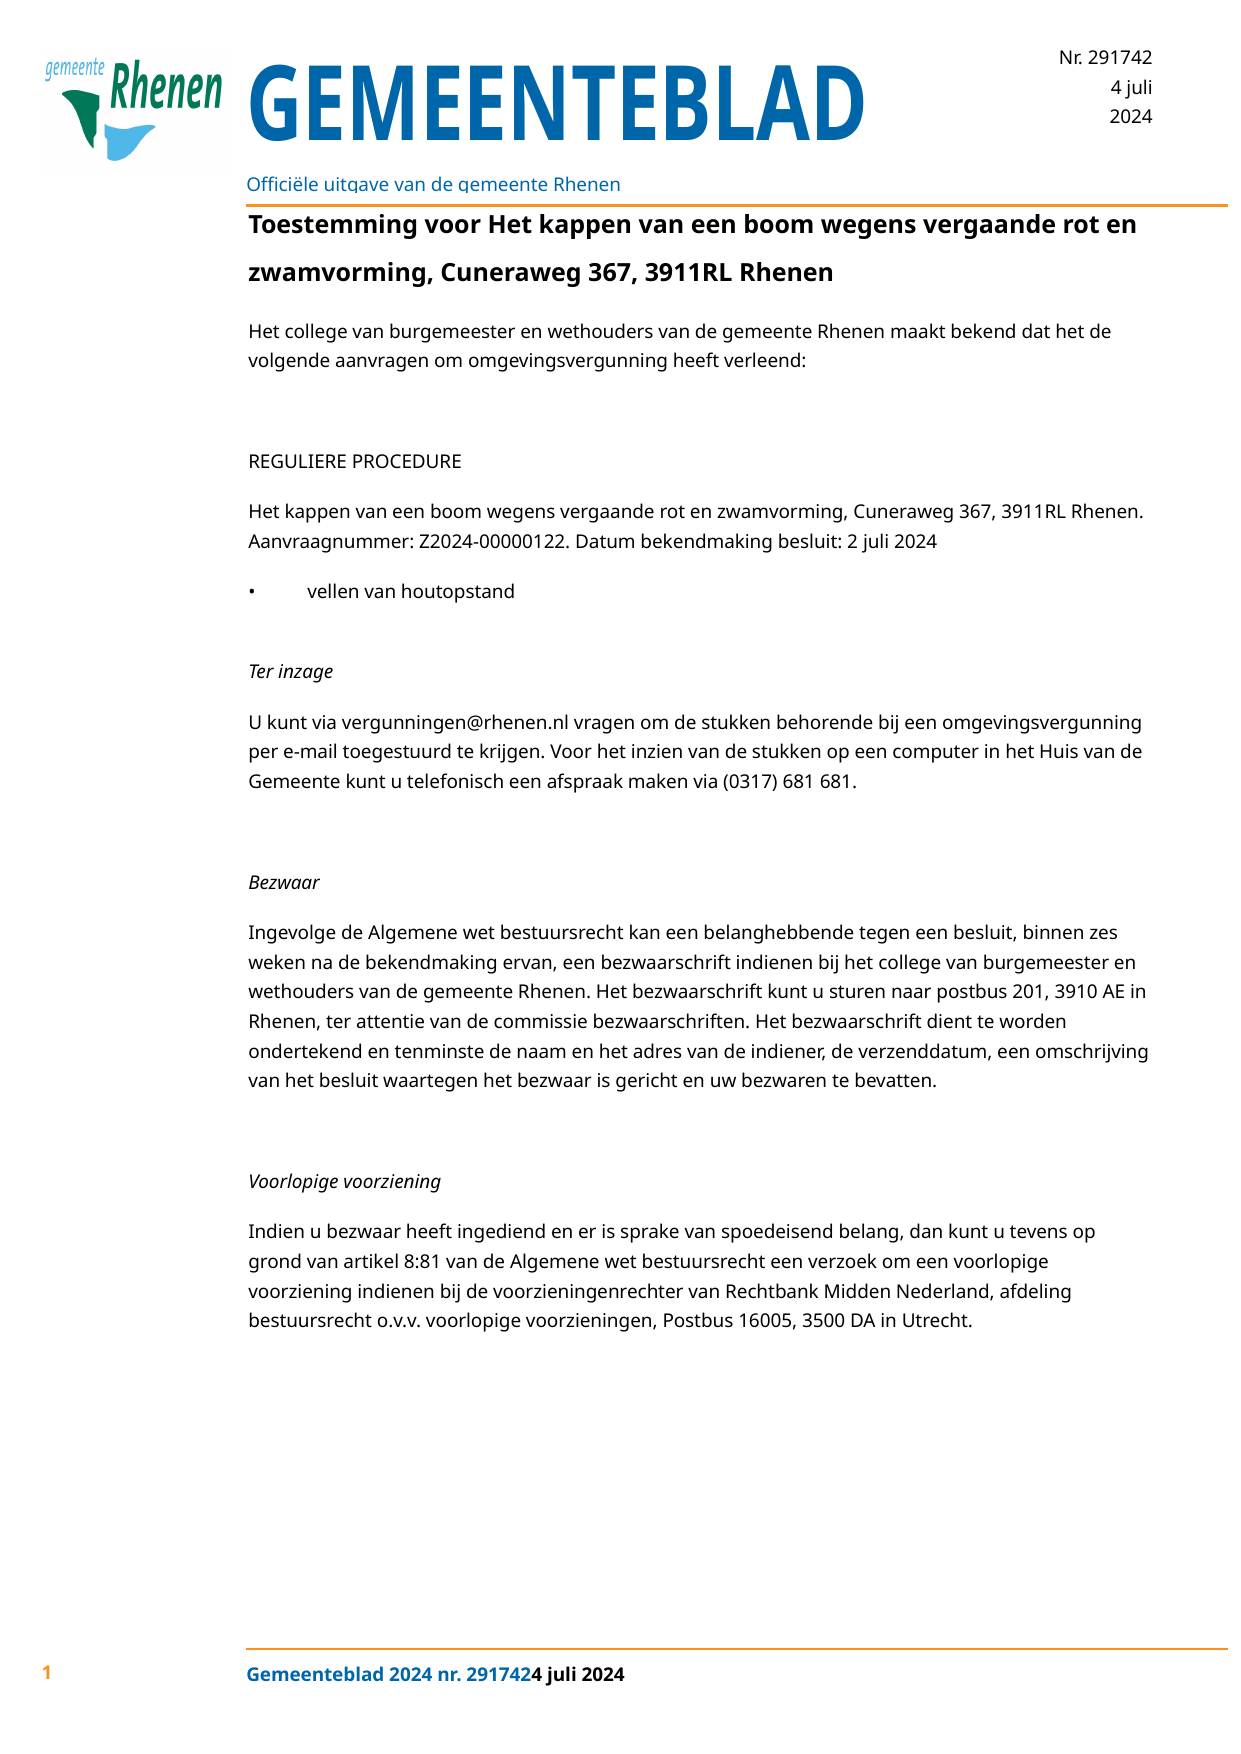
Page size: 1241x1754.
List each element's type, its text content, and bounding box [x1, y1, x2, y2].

text Het kappen van een boom wegens vergaande rot en zwamvorming, Cuneraweg 367, 3911RL Rhenen. Aanvraagnummer: Z2024-00000122. Datum bekendmaking besluit: 2 juli 2024 [248, 499, 1152, 554]
text Bezwaar [248, 869, 1152, 895]
text Het college van burgemeester en wethouders van de gemeente Rhenen maakt bekend dat het de volgende aanvragen om omgevingsvergunning heeft verleend: [248, 318, 1152, 373]
list vellen van houtopstand [248, 579, 1152, 604]
text Ingevolge de Algemene wet bestuursrecht kan een belanghebbende tegen een besluit, binnen zes weken na de bekendmaking ervan, een bezwaarschrift indienen bij het college van burgemeester en wethouders van de gemeente Rhenen. Het bezwaarschrift kunt u sturen naar postbus 201, 3910 AE in Rhenen, ter attentie van de commissie bezwaarschriften. Het bezwaarschrift dient te worden ondertekend en tenminste de naam en het adres van de indiener, de verzenddatum, een omschrijving van het besluit waartegen het bezwaar is gericht en uw bezwaren te bevatten. [248, 919, 1152, 1093]
text U kunt via vergunningen@rhenen.nl vragen om de stukken behorende bij een omgevingsvergunning per e-mail toegestuurd te krijgen. Voor het inzien van de stukken op een computer in het Huis van de Gemeente kunt u telefonisch een afspraak maken via (0317) 681 681. [248, 709, 1152, 794]
text REGULIERE PROCEDURE [248, 448, 1152, 474]
text Toestemming voor Het kappen van een boom wegens vergaande rot en zwamvorming, Cuneraweg 367, 3911RL Rhenen [248, 207, 1152, 288]
text Voorlopige voorziening [248, 1168, 1152, 1194]
text Indien u bezwaar heeft ingediend en er is sprake van spoedeisend belang, dan kunt u tevens op grond van artikel 8:81 van de Algemene wet bestuursrecht een verzoek om een voorlopige voorziening indienen bij de voorzieningenrechter van Rechtbank Midden Nederland, afdeling bestuursrecht o.v.v. voorlopige voorzieningen, Postbus 16005, 3500 DA in Utrecht. [248, 1219, 1152, 1333]
text Ter inzage [248, 659, 1152, 684]
picture [41, 47, 231, 172]
